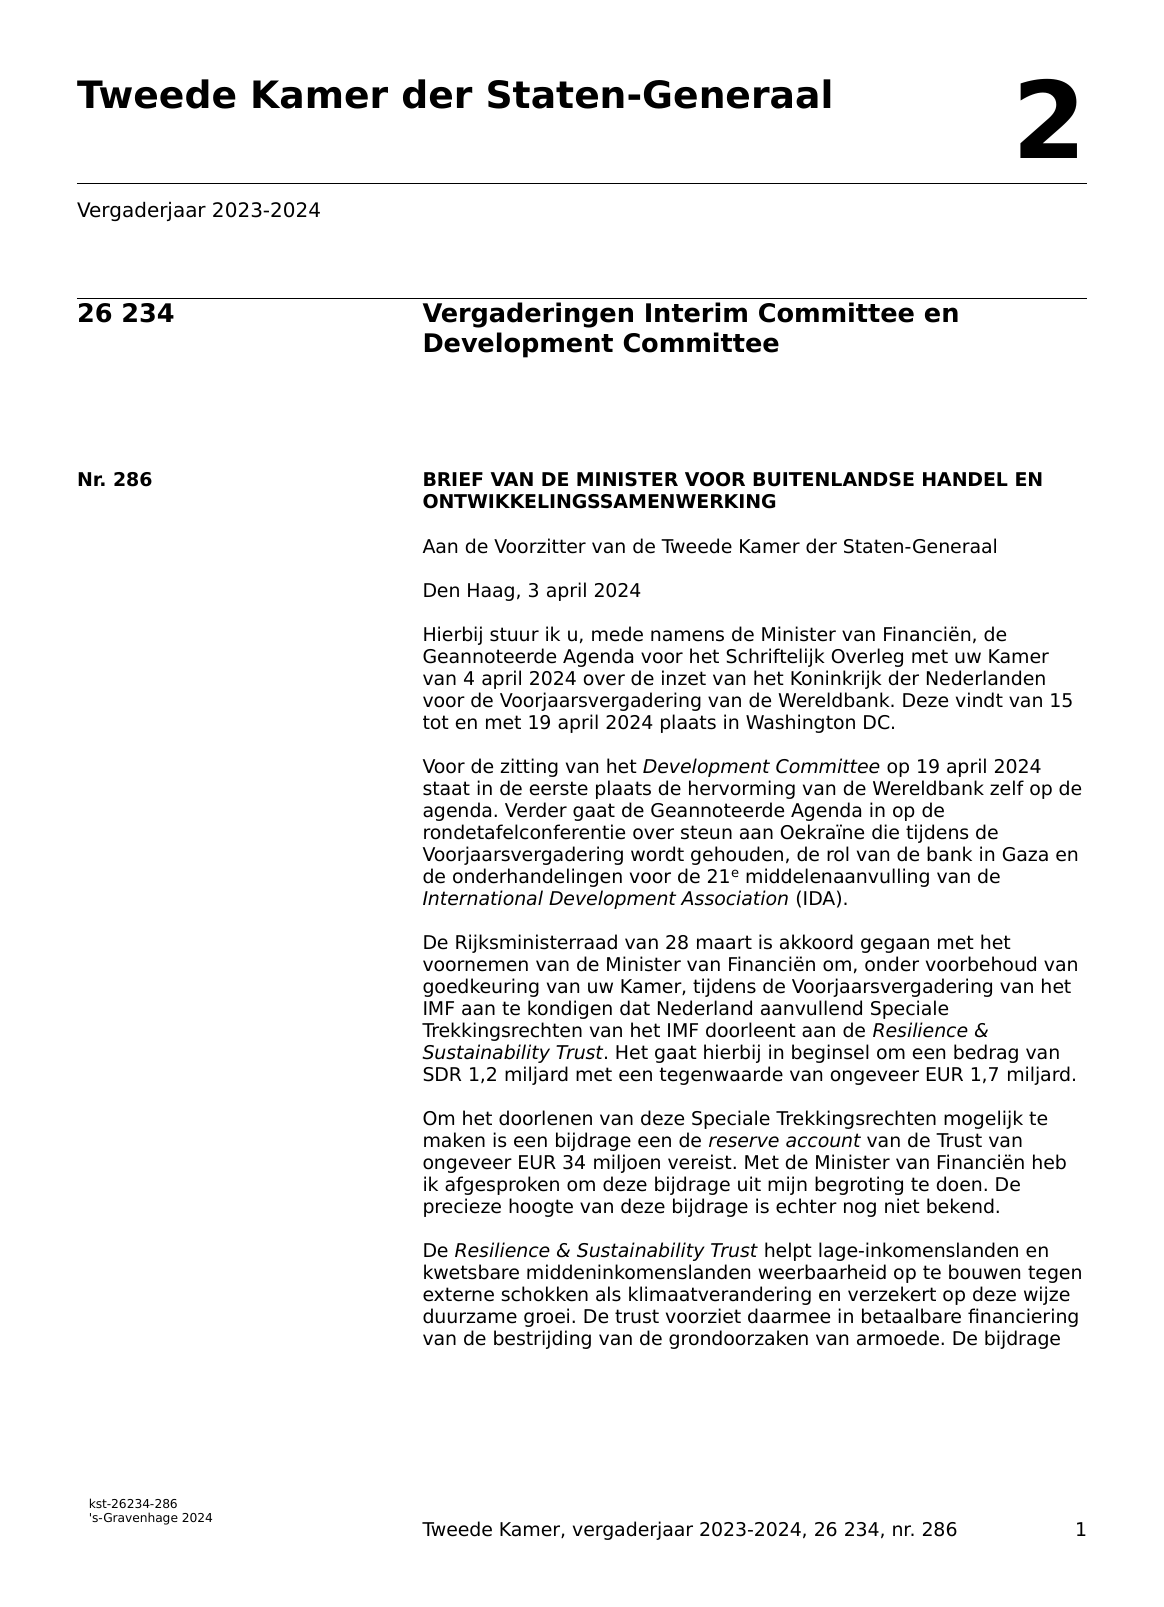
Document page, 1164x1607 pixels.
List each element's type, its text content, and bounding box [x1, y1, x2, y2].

text Om het doorlenen van deze Speciale Trekkingsrechten mogelijk te maken is een bijdrage een de reserve account van de Trust van ongeveer EUR 34 miljoen vereist. Met de Minister van Financiën heb ik afgesproken om deze bijdrage uit mijn begroting te doen. De precieze hoogte van deze bijdrage is echter nog niet bekend. [422, 1108, 1087, 1218]
table_header Tweede Kamer der Staten-Generaal [77, 59, 886, 183]
subtitle Nr. 286 BRIEF VAN DE MINISTER VOOR BUITENLANDSE HANDEL EN ONTWIKKELINGSSAMENWERKING [77, 469, 1087, 513]
text kst-26234-286 [88, 1497, 323, 1511]
table_header 2 [886, 59, 1087, 183]
text Aan de Voorzitter van de Tweede Kamer der Staten-Generaal [422, 536, 1087, 557]
text De Resilience & Sustainability Trust helpt lage-inkomenslanden en kwetsbare middeninkomenslanden weerbaarheid op te bouwen tegen externe schokken als klimaatverandering en verzekert op deze wijze duurzame groei. De trust voorziet daarmee in betaalbare financiering van de bestrijding van de grondoorzaken van armoede. De bijdrage [422, 1240, 1087, 1350]
text Hierbij stuur ik u, mede namens de Minister van Financiën, de Geannoteerde Agenda voor het Schriftelijk Overleg met uw Kamer van 4 april 2024 over de inzet van het Koninkrijk der Nederlanden voor de Voorjaarsvergadering van de Wereldbank. Deze vindt van 15 tot en met 19 april 2024 plaats in Washington DC. [422, 624, 1087, 734]
text 's-Gravenhage 2024 [88, 1511, 323, 1525]
text Voor de zitting van het Development Committee op 19 april 2024 staat in de eerste plaats de hervorming van de Wereldbank zelf op de agenda. Verder gaat de Geannoteerde Agenda in op de rondetafelconferentie over steun aan Oekraïne die tijdens de Voorjaarsvergadering wordt gehouden, de rol van de bank in Gaza en de onderhandelingen voor de 21e middelenaanvulling van de International Development Association (IDA). [422, 756, 1087, 910]
text De Rijksministerraad van 28 maart is akkoord gegaan met het voornemen van de Minister van Financiën om, onder voorbehoud van goedkeuring van uw Kamer, tijdens de Voorjaarsvergadering van het IMF aan te kondigen dat Nederland aanvullend Speciale Trekkingsrechten van het IMF doorleent aan de Resilience & Sustainability Trust. Het gaat hierbij in beginsel om een bedrag van SDR 1,2 miljard met een tegenwaarde van ongeveer EUR 1,7 miljard. [422, 932, 1087, 1086]
table_cell Vergaderjaar 2023-2024 [77, 184, 1087, 298]
subtitle 26 234 Vergaderingen Interim Committee en Development Committee [77, 299, 1087, 358]
text Den Haag, 3 april 2024 [422, 580, 1087, 602]
